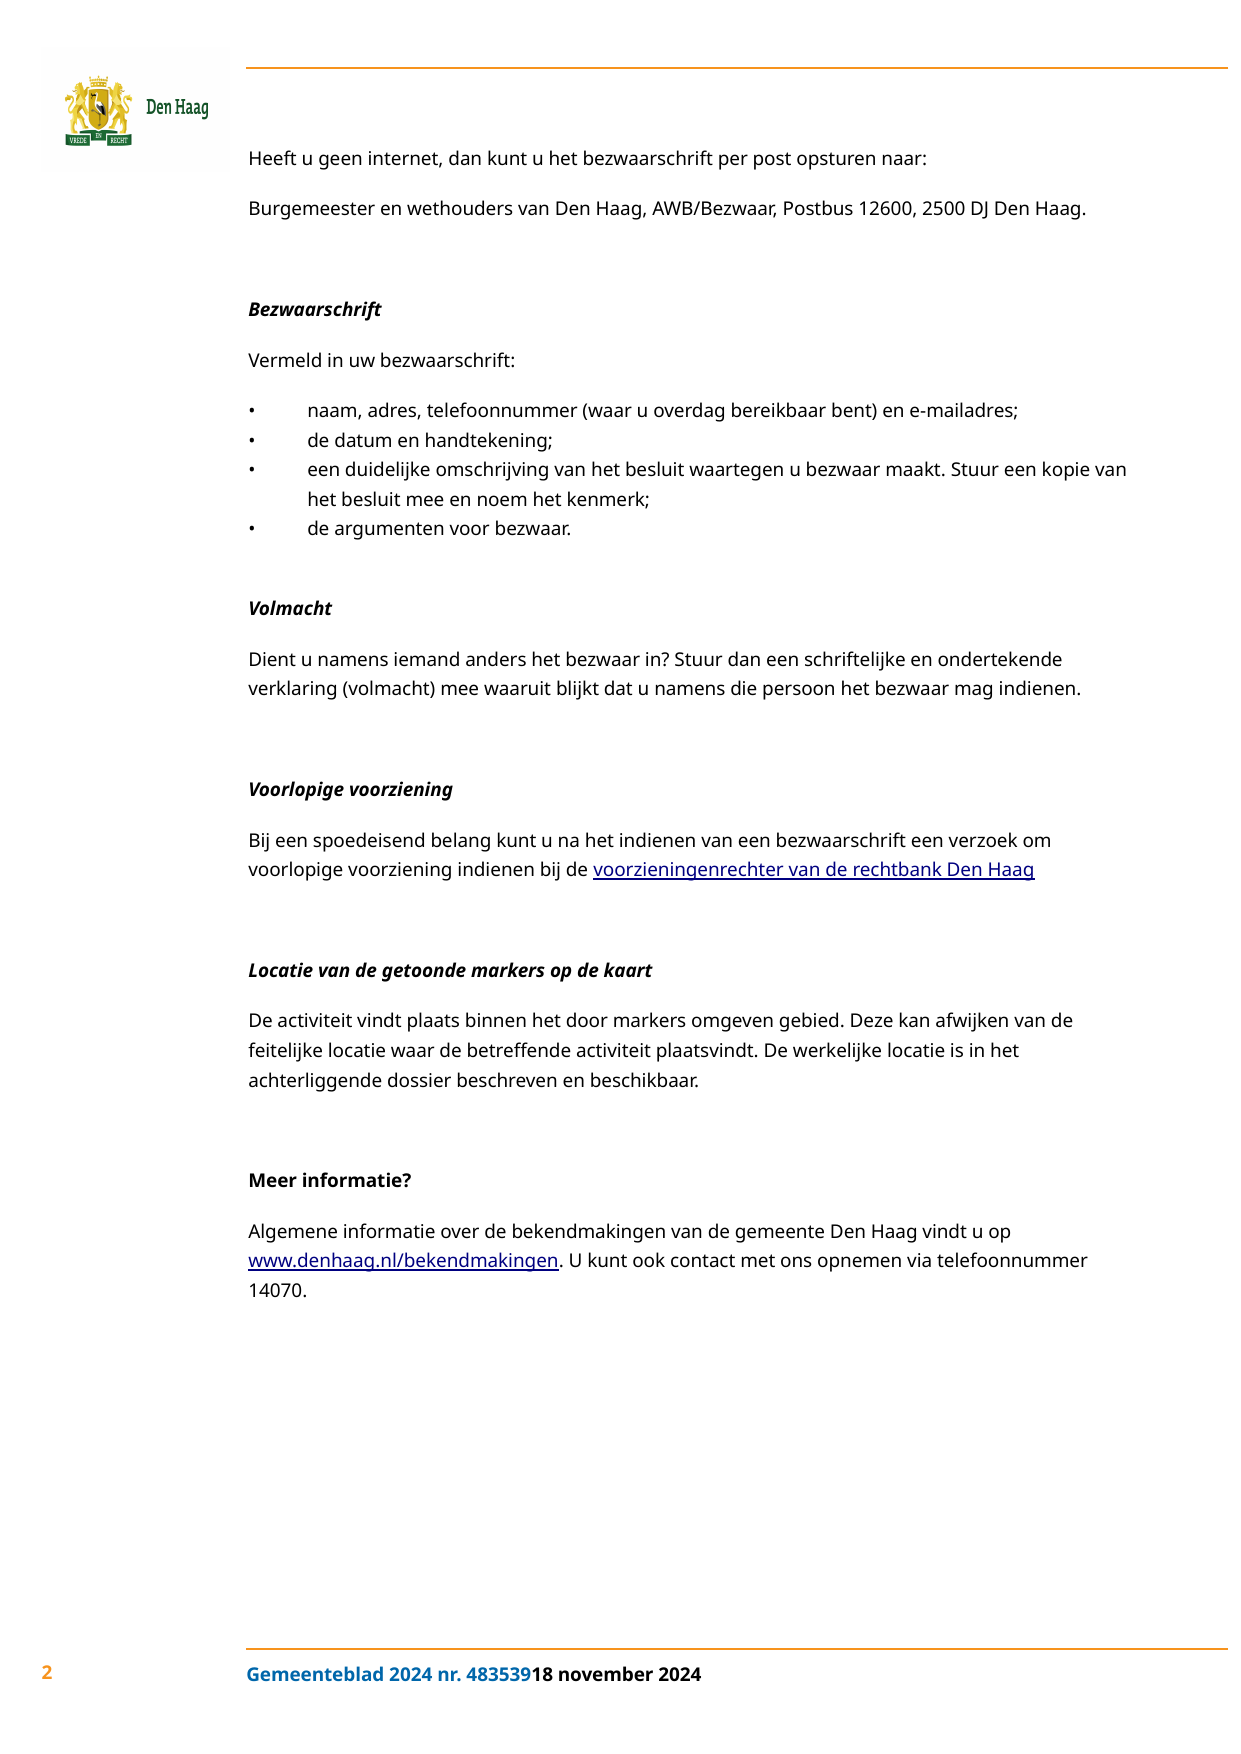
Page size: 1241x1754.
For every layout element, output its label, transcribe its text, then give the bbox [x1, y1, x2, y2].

text Meer informatie? [248, 1168, 1152, 1193]
text Locatie van de getoonde markers op de kaart [248, 957, 1152, 983]
text Bezwaarschrift [248, 296, 1152, 322]
list de argumenten voor bezwaar. [248, 516, 1152, 541]
text De activiteit vindt plaats binnen het door markers omgeven gebied. Deze kan afwijken van de feitelijke locatie waar de betreffende activiteit plaatsvindt. De werkelijke locatie is in het achterliggende dossier beschreven en beschikbaar. [248, 1008, 1152, 1093]
list de datum en handtekening; [248, 427, 1152, 453]
text Dient u namens iemand anders het bezwaar in? Stuur dan een schriftelijke en ondertekende verklaring (volmacht) mee waaruit blijkt dat u namens die persoon het bezwaar mag indienen. [248, 646, 1152, 701]
text Burgemeester en wethouders van Den Haag, AWB/Bezwaar, Postbus 12600, 2500 DJ Den Haag. [248, 196, 1152, 221]
text Volmacht [248, 596, 1152, 621]
text Voorlopige voorziening [248, 776, 1152, 802]
text Bij een spoedeisend belang kunt u na het indienen van een bezwaarschrift een verzoek om voorlopige voorziening indienen bij de voorzieningenrechter van de rechtbank Den Haag [248, 827, 1152, 882]
list naam, adres, telefoonnummer (waar u overdag bereikbaar bent) en e-mailadres; [248, 397, 1152, 423]
text Vermeld in uw bezwaarschrift: [248, 347, 1152, 373]
text Algemene informatie over de bekendmakingen van de gemeente Den Haag vindt u op www.denhaag.nl/bekendmakingen. U kunt ook contact met ons opnemen via telefoonnummer 14070. [248, 1218, 1152, 1303]
text Heeft u geen internet, dan kunt u het bezwaarschrift per post opsturen naar: [248, 145, 1152, 171]
list een duidelijke omschrijving van het besluit waartegen u bezwaar maakt. Stuur een kopie van het besluit mee en noem het kenmerk; [248, 456, 1152, 512]
picture [41, 47, 231, 172]
